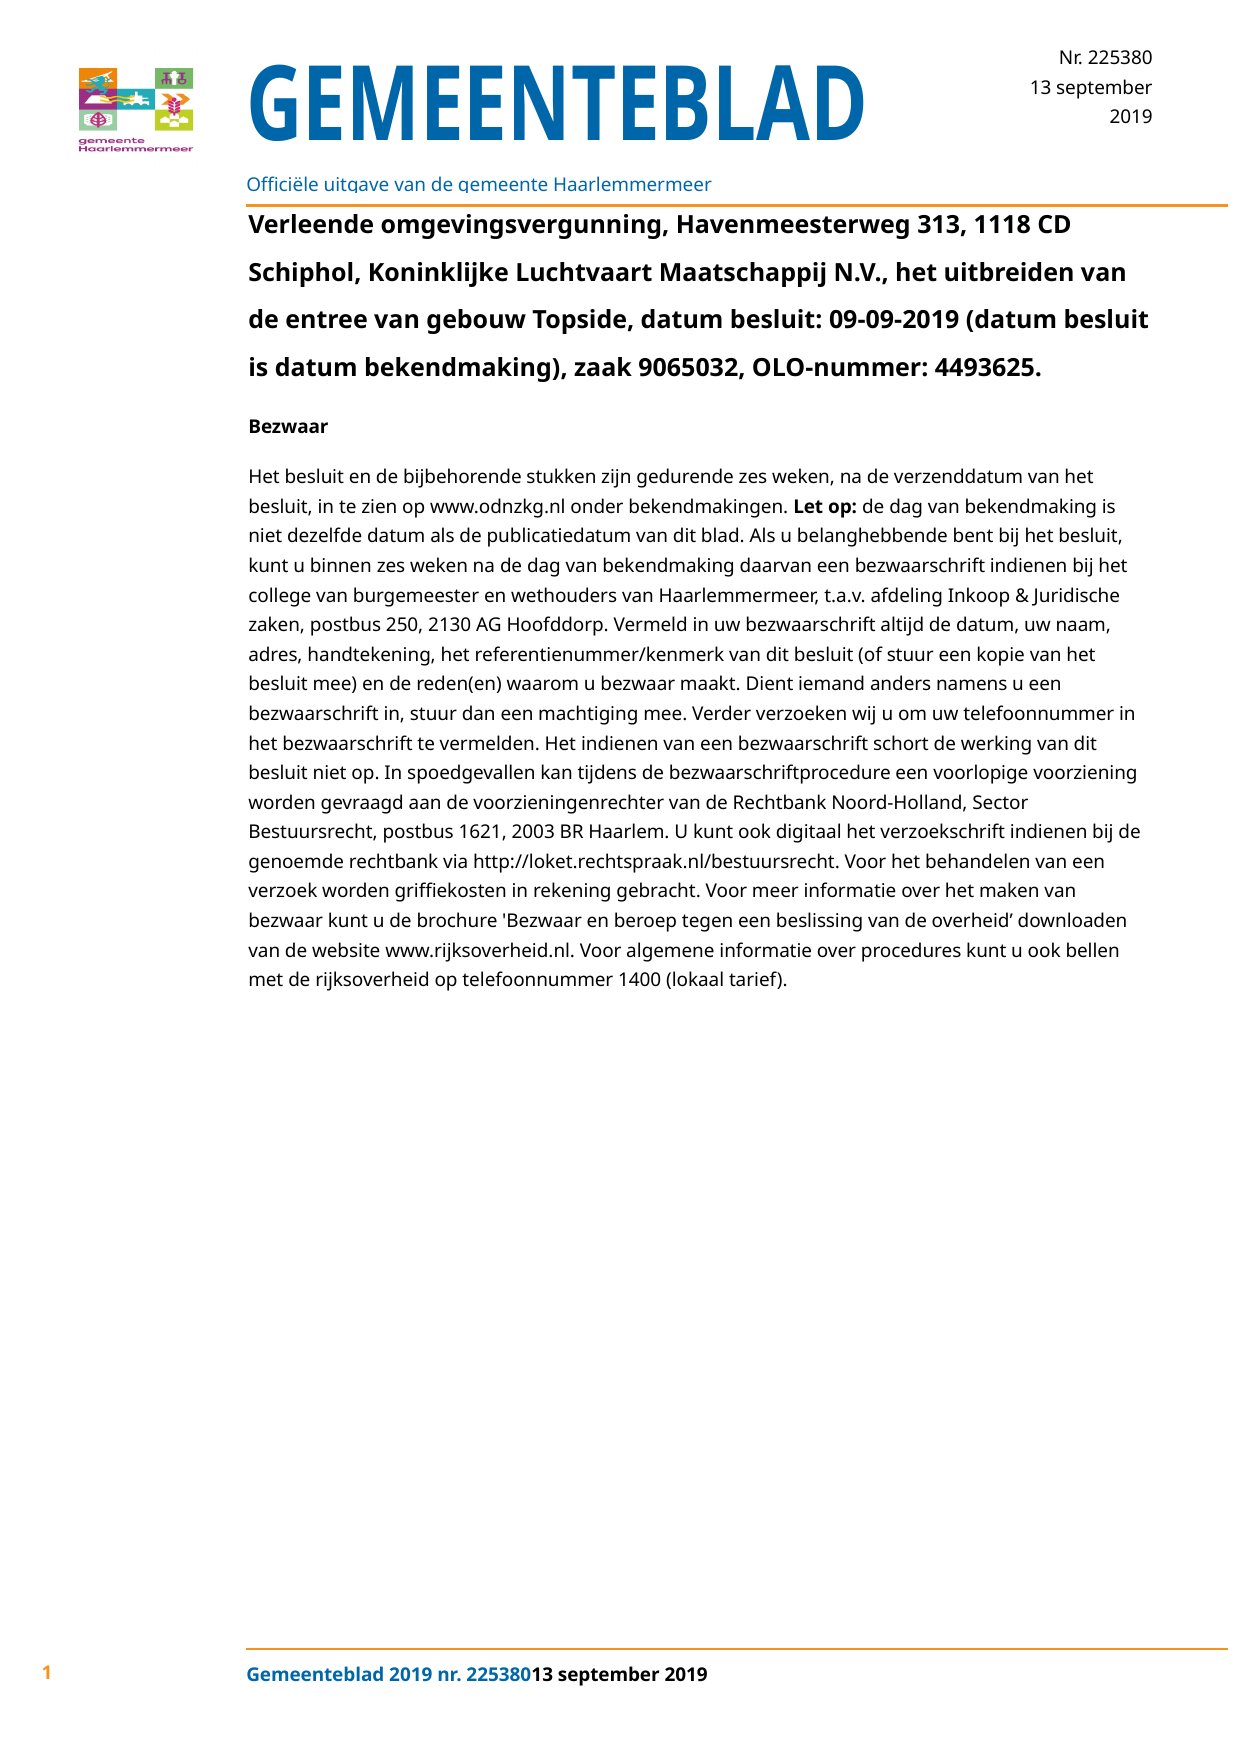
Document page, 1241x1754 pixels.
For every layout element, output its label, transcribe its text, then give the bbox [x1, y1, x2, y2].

picture [41, 47, 231, 172]
text Verleende omgevingsvergunning, Havenmeesterweg 313, 1118 CD Schiphol, Koninklijke Luchtvaart Maatschappij N.V., het uitbreiden van de entree van gebouw Topside, datum besluit: 09-09-2019 (datum besluit is datum bekendmaking), zaak 9065032, OLO-nummer: 4493625. [248, 207, 1152, 384]
text Het besluit en de bijbehorende stukken zijn gedurende zes weken, na de verzenddatum van het besluit, in te zien op www.odnzkg.nl onder bekendmakingen. Let op: de dag van bekendmaking is niet dezelfde datum als de publicatiedatum van dit blad. Als u belanghebbende bent bij het besluit, kunt u binnen zes weken na de dag van bekendmaking daarvan een bezwaarschrift indienen bij het college van burgemeester en wethouders van Haarlemmermeer, t.a.v. afdeling Inkoop & Juridische zaken, postbus 250, 2130 AG Hoofddorp. Vermeld in uw bezwaarschrift altijd de datum, uw naam, adres, handtekening, het referentienummer/kenmerk van dit besluit (of stuur een kopie van het besluit mee) en de reden(en) waarom u bezwaar maakt. Dient iemand anders namens u een bezwaarschrift in, stuur dan een machtiging mee. Verder verzoeken wij u om uw telefoonnummer in het bezwaarschrift te vermelden. Het indienen van een bezwaarschrift schort de werking van dit besluit niet op. In spoedgevallen kan tijdens de bezwaarschriftprocedure een voorlopige voorziening worden gevraagd aan de voorzieningenrechter van de Rechtbank Noord-Holland, Sector Bestuursrecht, postbus 1621, 2003 BR Haarlem. U kunt ook digitaal het verzoekschrift indienen bij de genoemde rechtbank via http://loket.rechtspraak.nl/bestuursrecht. Voor het behandelen van een verzoek worden griffiekosten in rekening gebracht. Voor meer informatie over het maken van bezwaar kunt u de brochure 'Bezwaar en beroep tegen een beslissing van de overheid’ downloaden van de website www.rijksoverheid.nl. Voor algemene informatie over procedures kunt u ook bellen met de rijksoverheid op telefoonnummer 1400 (lokaal tarief). [248, 463, 1152, 992]
text Bezwaar [248, 413, 1152, 439]
